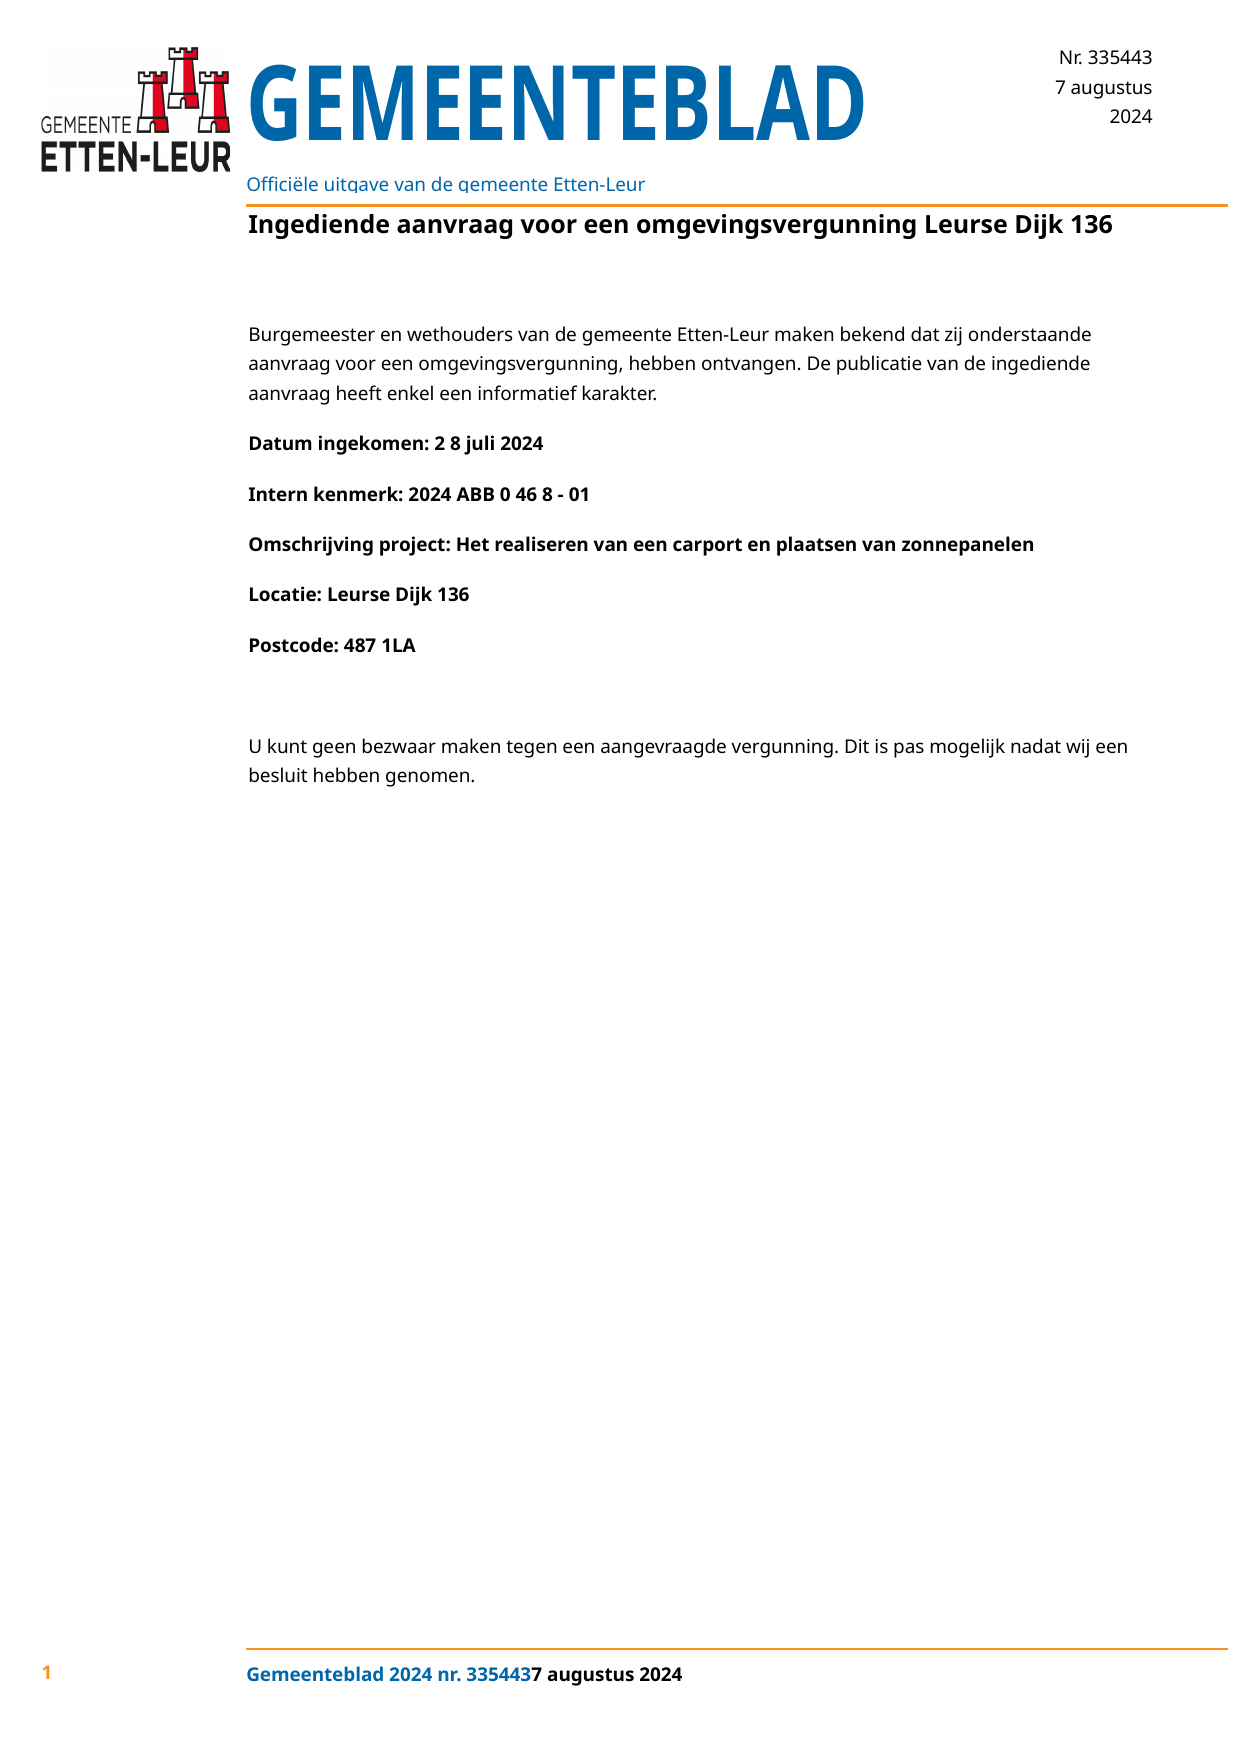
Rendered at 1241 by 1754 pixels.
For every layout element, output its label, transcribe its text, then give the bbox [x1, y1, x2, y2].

text Locatie: Leurse Dijk 136 [248, 582, 1152, 607]
picture [41, 47, 231, 172]
text Omschrijving project: Het realiseren van een carport en plaatsen van zonnepanelen [248, 531, 1152, 557]
text U kunt geen bezwaar maken tegen een aangevraagde vergunning. Dit is pas mogelijk nadat wij een besluit hebben genomen. [248, 733, 1152, 788]
text Postcode: 487 1LA [248, 632, 1152, 658]
text Burgemeester en wethouders van de gemeente Etten-Leur maken bekend dat zij onderstaande aanvraag voor een omgevingsvergunning, hebben ontvangen. De publicatie van de ingediende aanvraag heeft enkel een informatief karakter. [248, 321, 1152, 406]
text Datum ingekomen: 2 8 juli 2024 [248, 430, 1152, 456]
text Intern kenmerk: 2024 ABB 0 46 8 - 01 [248, 481, 1152, 506]
text Ingediende aanvraag voor een omgevingsvergunning Leurse Dijk 136 [248, 207, 1152, 241]
